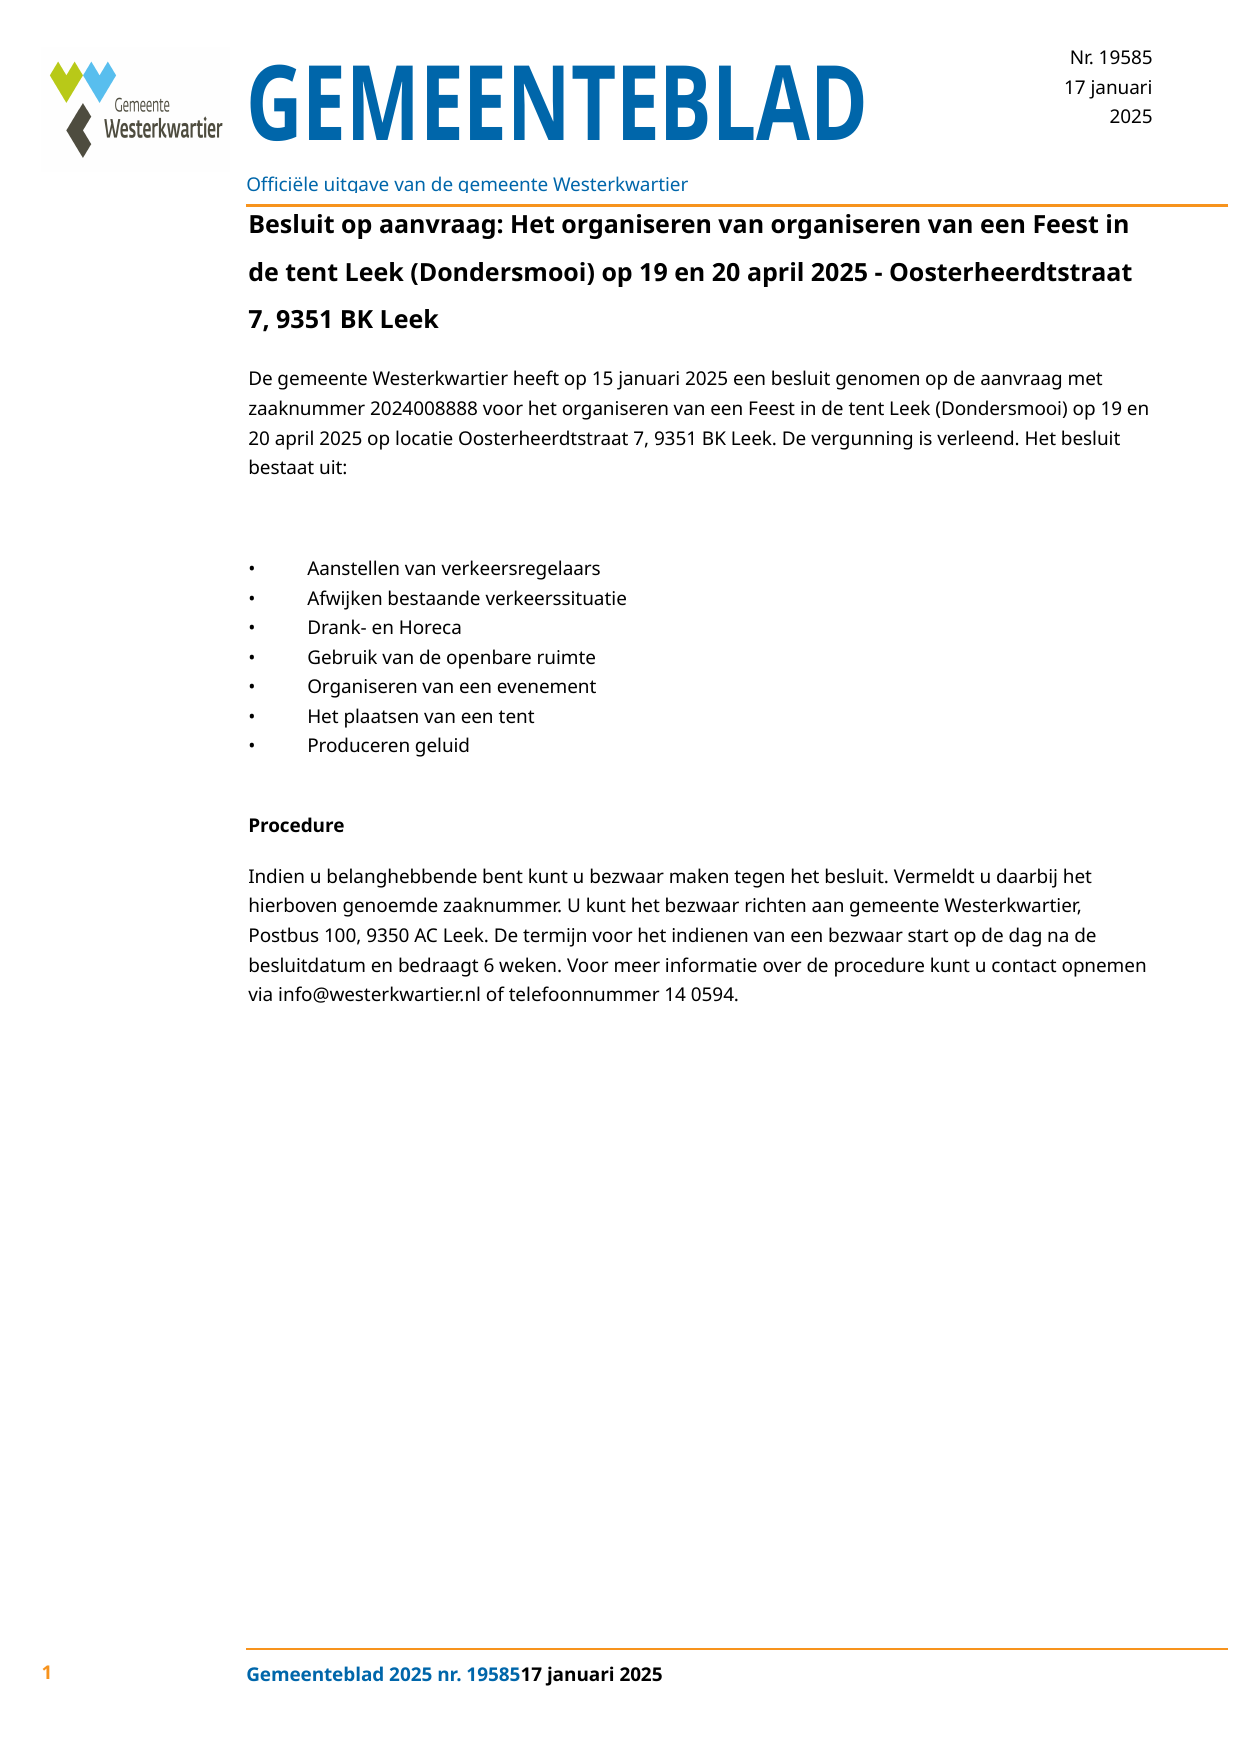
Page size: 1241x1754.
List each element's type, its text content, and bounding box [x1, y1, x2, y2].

text Besluit op aanvraag: Het organiseren van organiseren van een Feest in de tent Leek (Dondersmooi) op 19 en 20 april 2025 - Oosterheerdtstraat 7, 9351 BK Leek [248, 207, 1152, 336]
list Organiseren van een evenement [248, 673, 1152, 699]
list Aanstellen van verkeersregelaars [248, 555, 1152, 581]
text Procedure [248, 813, 1152, 838]
list Afwijken bestaande verkeerssituatie [248, 585, 1152, 610]
list Gebruik van de openbare ruimte [248, 644, 1152, 669]
text Indien u belanghebbende bent kunt u bezwaar maken tegen het besluit. Vermeldt u daarbij het hierboven genoemde zaaknummer. U kunt het bezwaar richten aan gemeente Westerkwartier, Postbus 100, 9350 AC Leek. De termijn voor het indienen van een bezwaar start op de dag na de besluitdatum en bedraagt 6 weken. Voor meer informatie over de procedure kunt u contact opnemen via info@westerkwartier.nl of telefoonnummer 14 0594. [248, 863, 1152, 1007]
picture [41, 47, 231, 172]
list Produceren geluid [248, 733, 1152, 758]
list Het plaatsen van een tent [248, 703, 1152, 729]
list Drank- en Horeca [248, 614, 1152, 640]
text De gemeente Westerkwartier heeft op 15 januari 2025 een besluit genomen op de aanvraag met zaaknummer 2024008888 voor het organiseren van een Feest in de tent Leek (Dondersmooi) op 19 en 20 april 2025 op locatie Oosterheerdtstraat 7, 9351 BK Leek. De vergunning is verleend. Het besluit bestaat uit: [248, 366, 1152, 480]
